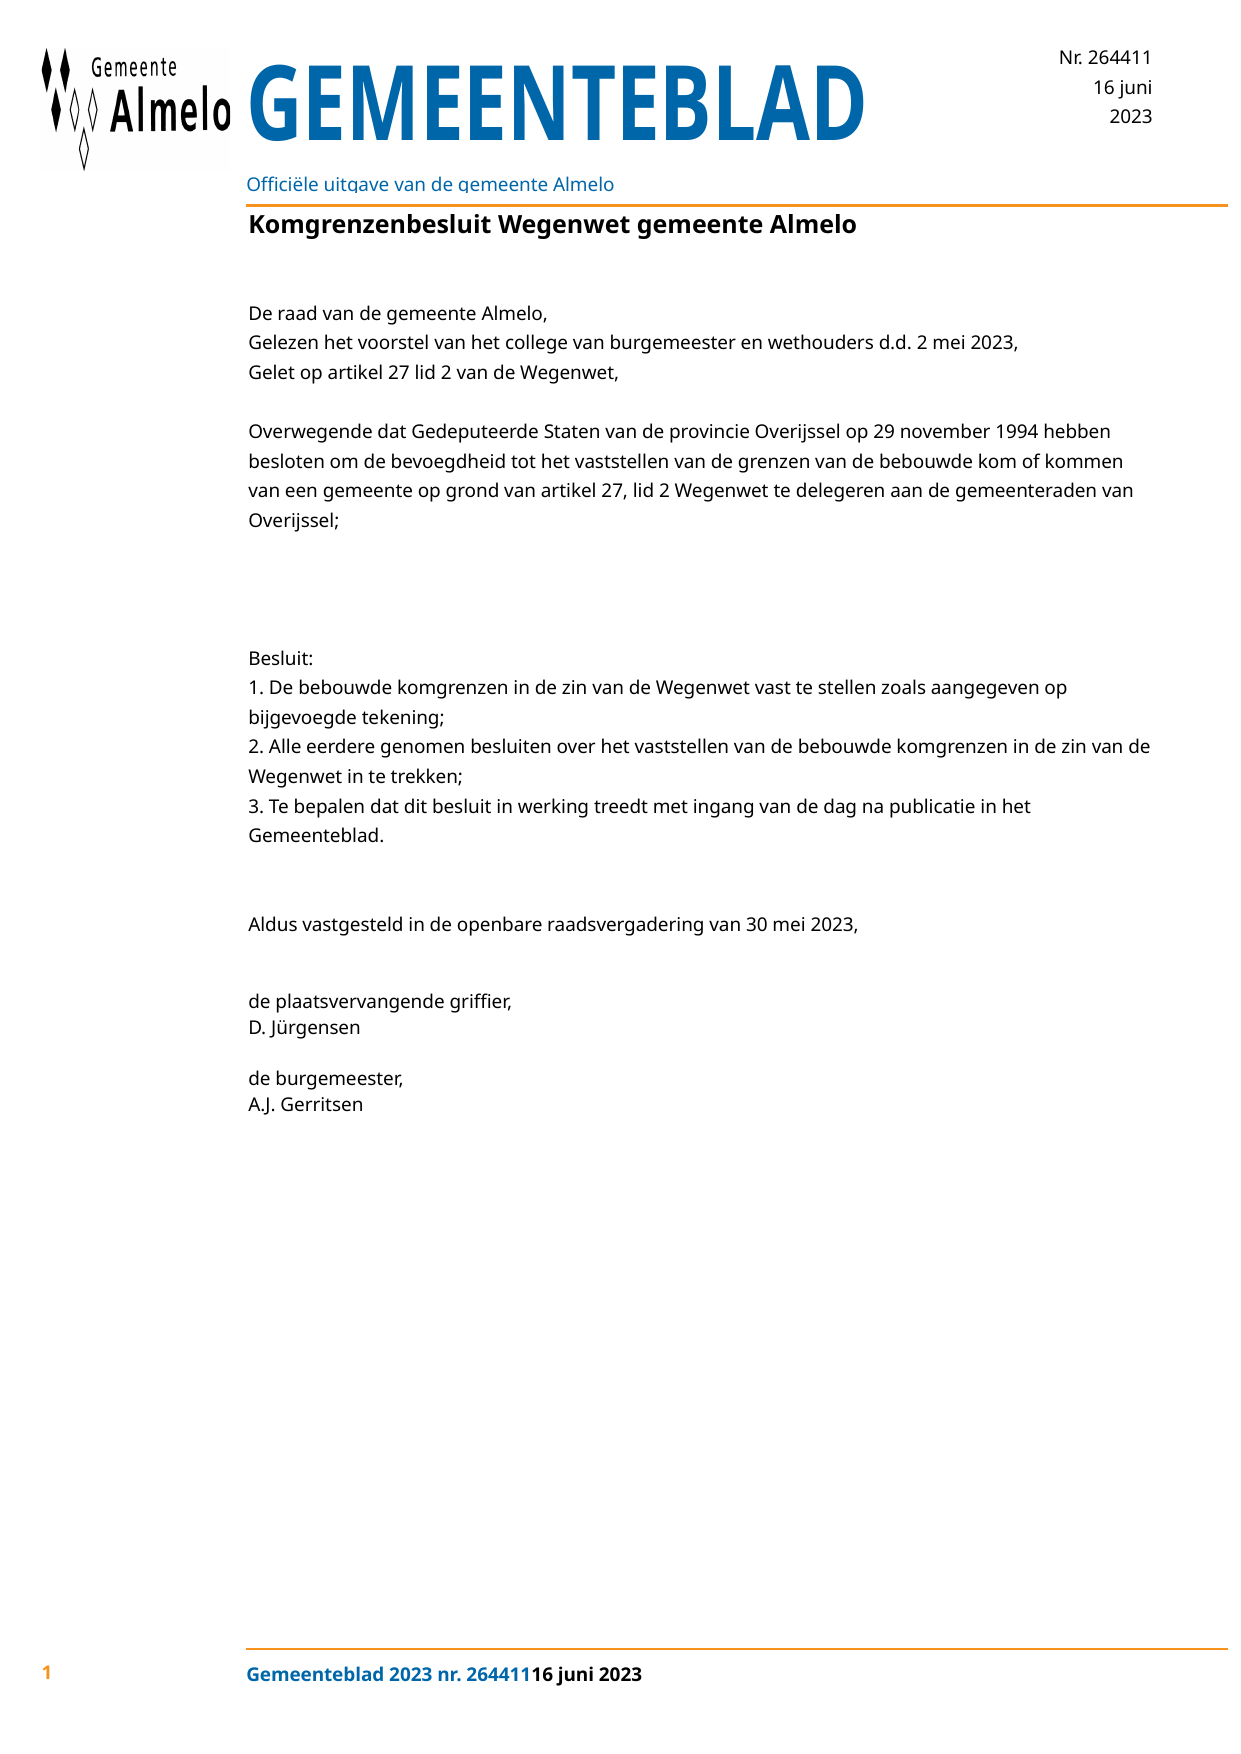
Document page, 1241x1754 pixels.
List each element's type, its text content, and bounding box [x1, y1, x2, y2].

text Overwegende dat Gedeputeerde Staten van de provincie Overijssel op 29 november 1994 hebben besloten om de bevoegdheid tot het vaststellen van de grenzen van de bebouwde kom of kommen van een gemeente op grond van artikel 27, lid 2 Wegenwet te delegeren aan de gemeenteraden van Overijssel; [248, 418, 1152, 533]
text A.J. Gerritsen [248, 1091, 1152, 1117]
text De raad van de gemeente Almelo, [248, 300, 1152, 326]
picture [41, 47, 231, 172]
text Aldus vastgesteld in de openbare raadsvergadering van 30 mei 2023, [248, 911, 1152, 937]
text de burgemeester, [248, 1066, 1152, 1091]
text Komgrenzenbesluit Wegenwet gemeente Almelo [248, 207, 1152, 241]
text 1. De bebouwde komgrenzen in de zin van de Wegenwet vast te stellen zoals aangegeven op bijgevoegde tekening; [248, 674, 1152, 730]
text Gelezen het voorstel van het college van burgemeester en wethouders d.d. 2 mei 2023, [248, 329, 1152, 355]
text 3. Te bepalen dat dit besluit in werking treedt met ingang van de dag na publicatie in het Gemeenteblad. [248, 793, 1152, 848]
text 2. Alle eerdere genomen besluiten over het vaststellen van de bebouwde komgrenzen in de zin van de Wegenwet in te trekken; [248, 734, 1152, 789]
text de plaatsvervangende griffier, [248, 988, 1152, 1014]
text Gelet op artikel 27 lid 2 van de Wegenwet, [248, 359, 1152, 385]
text D. Jürgensen [248, 1014, 1152, 1040]
text Besluit: [248, 645, 1152, 671]
